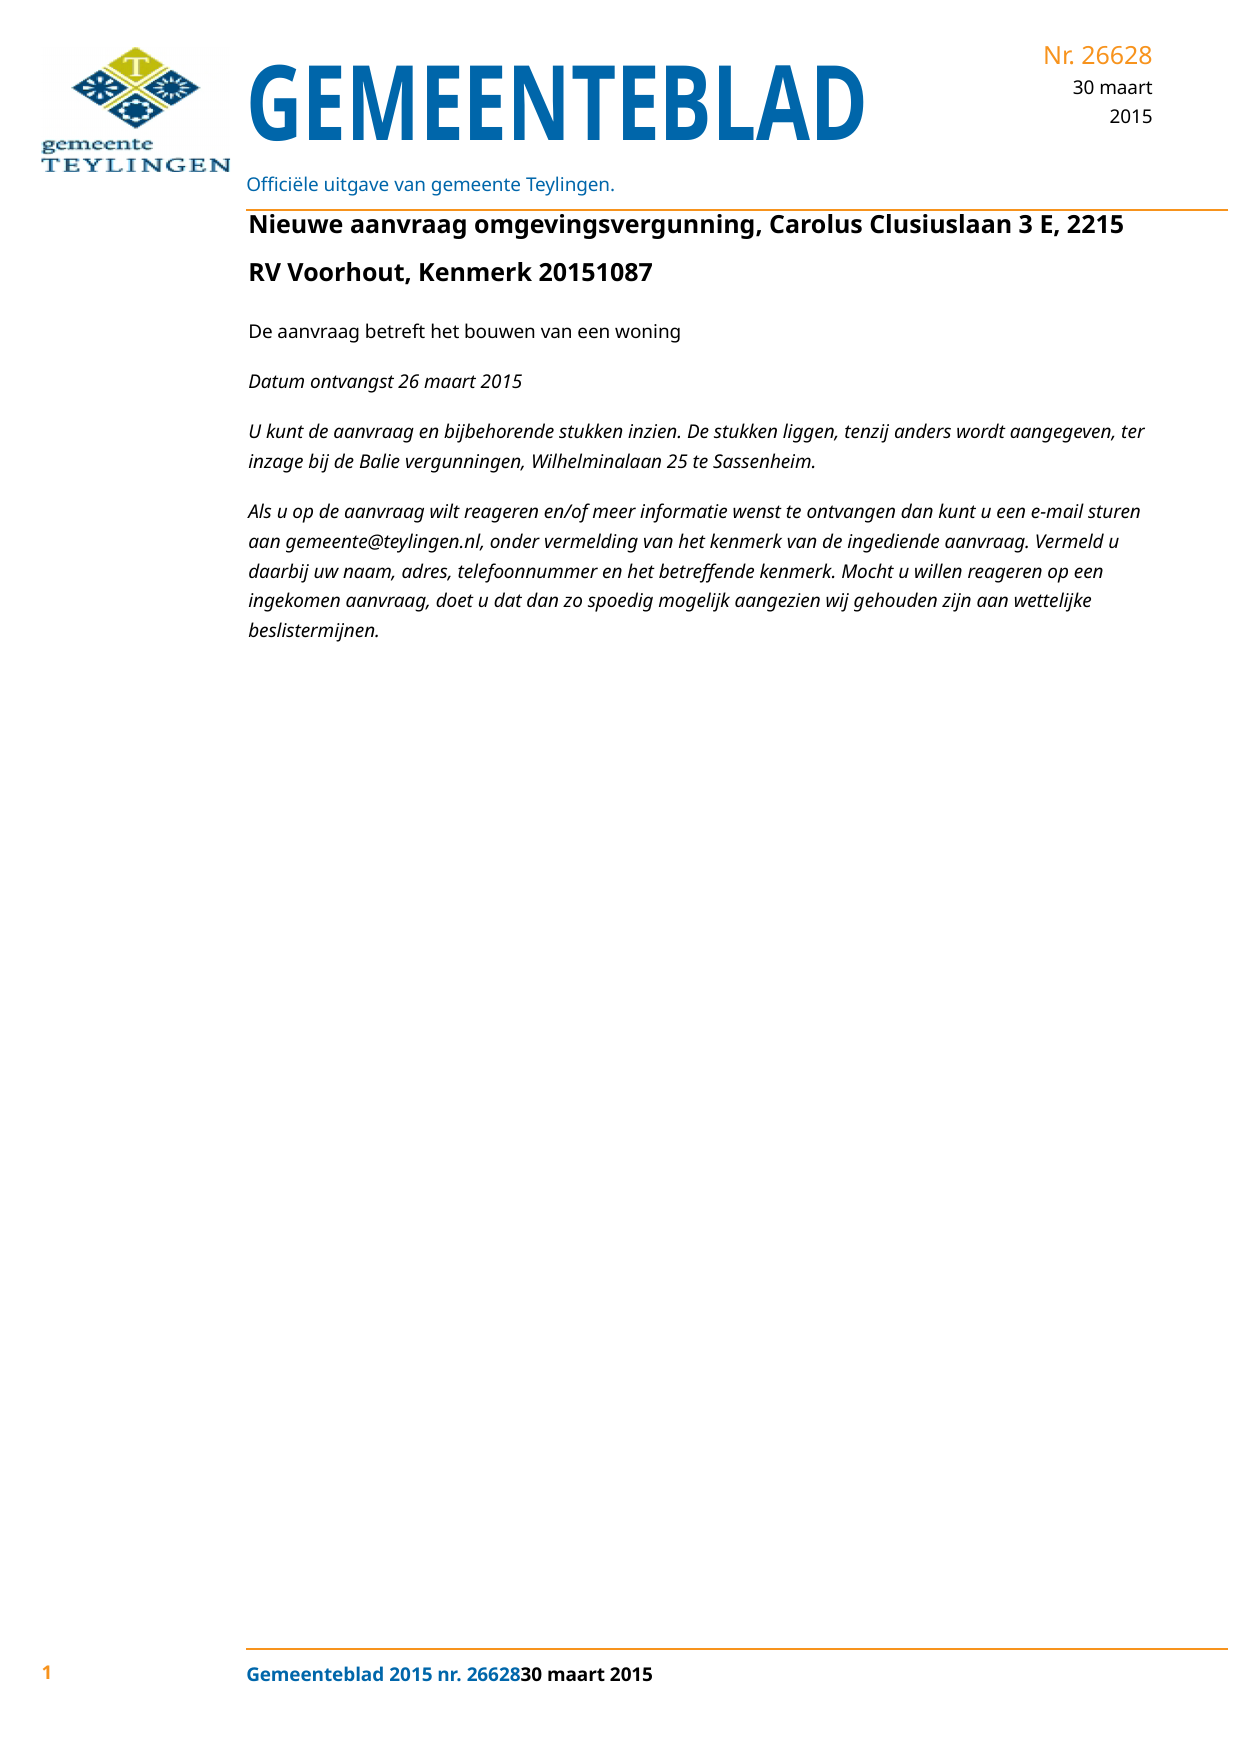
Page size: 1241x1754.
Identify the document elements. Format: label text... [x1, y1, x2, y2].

text De aanvraag betreft het bouwen van een woning [248, 318, 1152, 344]
text Nieuwe aanvraag omgevingsvergunning, Carolus Clusiuslaan 3 E, 2215 RV Voorhout, Kenmerk 20151087 [248, 211, 1152, 288]
text Datum ontvangst 26 maart 2015 [248, 368, 1152, 394]
text Als u op de aanvraag wilt reageren en/of meer informatie wenst te ontvangen dan kunt u een e-mail sturen aan gemeente@teylingen.nl, onder vermelding van het kenmerk van de ingediende aanvraag. Vermeld u daarbij uw naam, adres, telefoonnummer en het betreffende kenmerk. Mocht u willen reageren op een ingekomen aanvraag, doet u dat dan zo spoedig mogelijk aangezien wij gehouden zijn aan wettelijke beslistermijnen. [248, 499, 1152, 643]
text U kunt de aanvraag en bijbehorende stukken inzien. De stukken liggen, tenzij anders wordt aangegeven, ter inzage bij de Balie vergunningen, Wilhelminalaan 25 te Sassenheim. [248, 419, 1152, 474]
picture [41, 47, 231, 172]
